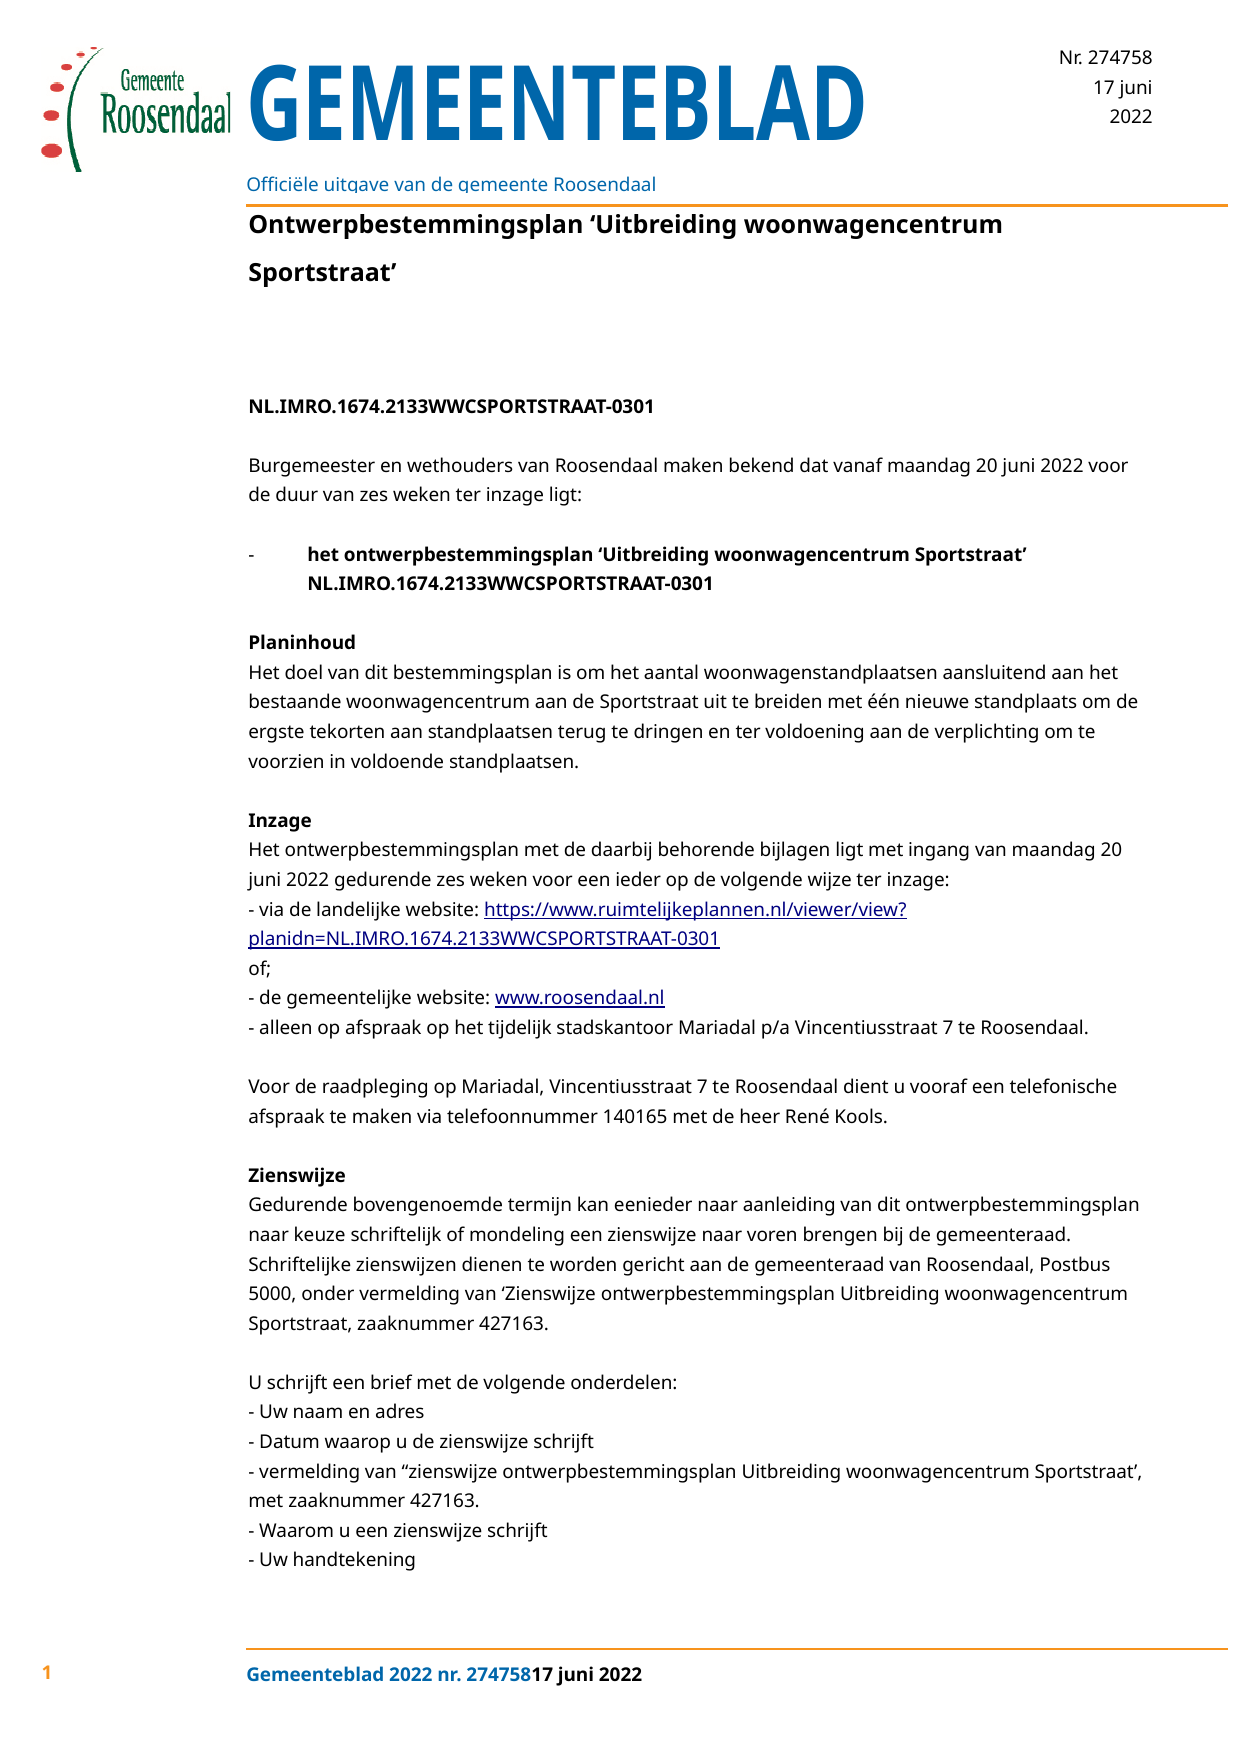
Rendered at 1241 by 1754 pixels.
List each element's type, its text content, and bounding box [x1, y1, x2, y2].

text U schrijft een brief met de volgende onderdelen: [248, 1369, 1152, 1395]
text - vermelding van “zienswijze ontwerpbestemmingsplan Uitbreiding woonwagencentrum Sportstraat’, met zaaknummer 427163. [248, 1458, 1152, 1513]
text Burgemeester en wethouders van Roosendaal maken bekend dat vanaf maandag 20 juni 2022 voor de duur van zes weken ter inzage ligt: [248, 452, 1152, 507]
text Gedurende bovengenoemde termijn kan eenieder naar aanleiding van dit ontwerpbestemmingsplan naar keuze schriftelijk of mondeling een zienswijze naar voren brengen bij de gemeenteraad. Schriftelijke zienswijzen dienen te worden gericht aan de gemeenteraad van Roosendaal, Postbus 5000, onder vermelding van ‘Zienswijze ontwerpbestemmingsplan Uitbreiding woonwagencentrum Sportstraat, zaaknummer 427163. [248, 1192, 1152, 1336]
list NL.IMRO.1674.2133WWCSPORTSTRAAT-0301 [248, 570, 1152, 596]
text of; [248, 955, 1152, 981]
picture [41, 47, 231, 172]
text NL.IMRO.1674.2133WWCSPORTSTRAAT-0301 [248, 393, 1152, 419]
text - de gemeentelijke website: www.roosendaal.nl [248, 984, 1152, 1010]
text - via de landelijke website: https://www.ruimtelijkeplannen.nl/viewer/view?planidn=NL.IMRO.1674.2133WWCSPORTSTRAAT-0301 [248, 896, 1152, 951]
text - Waarom u een zienswijze schrijft [248, 1517, 1152, 1543]
text Ontwerpbestemmingsplan ‘Uitbreiding woonwagencentrum Sportstraat’ [248, 207, 1152, 288]
text Het ontwerpbestemmingsplan met de daarbij behorende bijlagen ligt met ingang van maandag 20 juni 2022 gedurende zes weken voor een ieder op de volgende wijze ter inzage: [248, 837, 1152, 892]
text Zienswijze [248, 1162, 1152, 1188]
text Het doel van dit bestemmingsplan is om het aantal woonwagenstandplaatsen aansluitend aan het bestaande woonwagencentrum aan de Sportstraat uit te breiden met één nieuwe standplaats om de ergste tekorten aan standplaatsen terug te dringen en ter voldoening aan de verplichting om te voorzien in voldoende standplaatsen. [248, 659, 1152, 774]
text - Datum waarop u de zienswijze schrijft [248, 1428, 1152, 1454]
text Inzage [248, 807, 1152, 833]
text - Uw handtekening [248, 1547, 1152, 1572]
text - Uw naam en adres [248, 1399, 1152, 1424]
text - alleen op afspraak op het tijdelijk stadskantoor Mariadal p/a Vincentiusstraat 7 te Roosendaal. [248, 1014, 1152, 1040]
text Voor de raadpleging op Mariadal, Vincentiusstraat 7 te Roosendaal dient u vooraf een telefonische afspraak te maken via telefoonnummer 140165 met de heer René Kools. [248, 1073, 1152, 1129]
text Planinhoud [248, 629, 1152, 655]
list het ontwerpbestemmingsplan ‘Uitbreiding woonwagencentrum Sportstraat’ [248, 541, 1152, 567]
